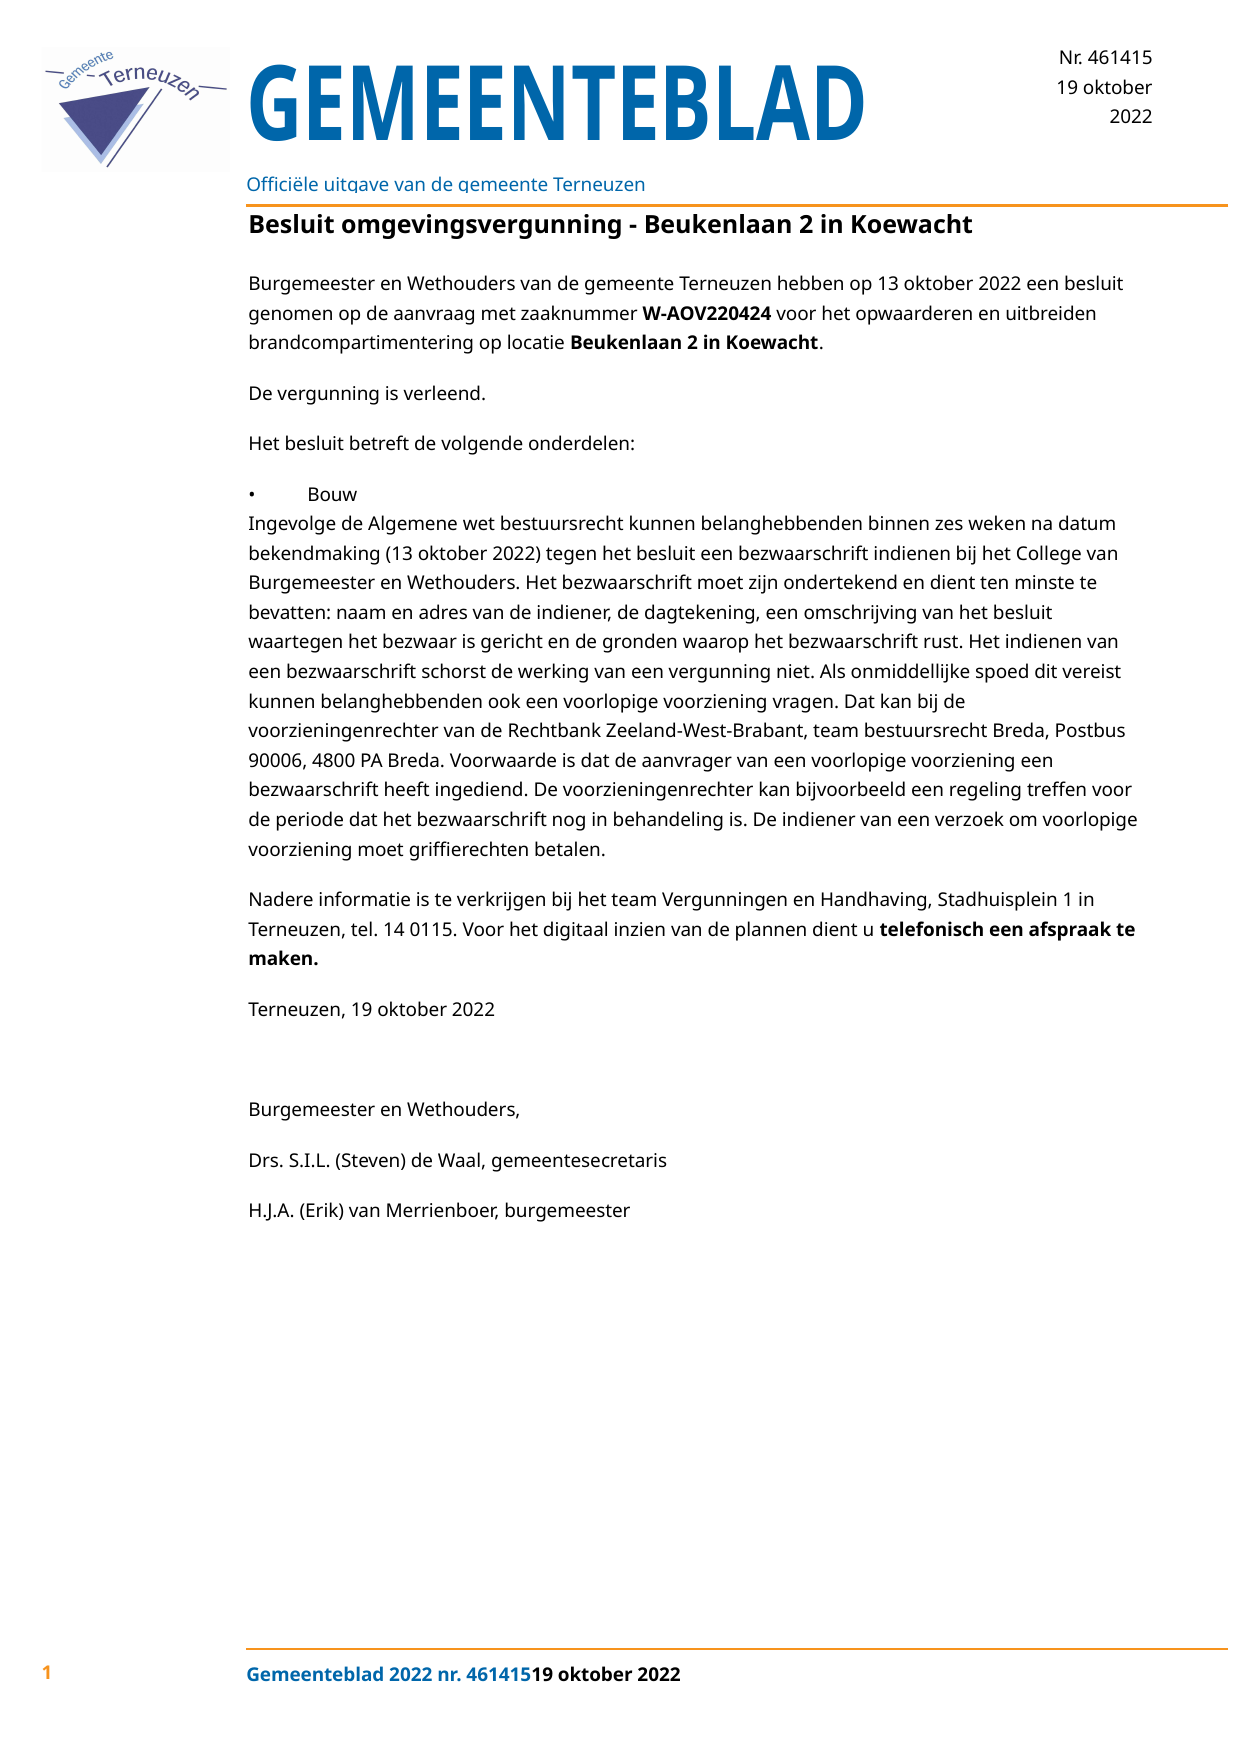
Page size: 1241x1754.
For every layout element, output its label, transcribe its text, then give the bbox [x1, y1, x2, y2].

text Besluit omgevingsvergunning - Beukenlaan 2 in Koewacht [248, 207, 1152, 241]
text Nadere informatie is te verkrijgen bij het team Vergunningen en Handhaving, Stadhuisplein 1 in Terneuzen, tel. 14 0115. Voor het digitaal inzien van de plannen dient u telefonisch een afspraak te maken. [248, 886, 1152, 971]
text Het besluit betreft de volgende onderdelen: [248, 430, 1152, 456]
picture [41, 47, 231, 172]
text H.J.A. (Erik) van Merrienboer, burgemeester [248, 1197, 1152, 1223]
text Burgemeester en Wethouders, [248, 1097, 1152, 1122]
text De vergunning is verleend. [248, 380, 1152, 406]
text Burgemeester en Wethouders van de gemeente Terneuzen hebben op 13 oktober 2022 een besluit genomen op de aanvraag met zaaknummer W-AOV220424 voor het opwaarderen en uitbreiden brandcompartimentering op locatie Beukenlaan 2 in Koewacht. [248, 270, 1152, 355]
list Bouw [248, 481, 1152, 506]
text Drs. S.I.L. (Steven) de Waal, gemeentesecretaris [248, 1147, 1152, 1173]
text Terneuzen, 19 oktober 2022 [248, 996, 1152, 1021]
text Ingevolge de Algemene wet bestuursrecht kunnen belanghebbenden binnen zes weken na datum bekendmaking (13 oktober 2022) tegen het besluit een bezwaarschrift indienen bij het College van Burgemeester en Wethouders. Het bezwaarschrift moet zijn ondertekend en dient ten minste te bevatten: naam en adres van de indiener, de dagtekening, een omschrijving van het besluit waartegen het bezwaar is gericht en de gronden waarop het bezwaarschrift rust. Het indienen van een bezwaarschrift schorst de werking van een vergunning niet. Als onmiddellijke spoed dit vereist kunnen belanghebbenden ook een voorlopige voorziening vragen. Dat kan bij de voorzieningenrechter van de Rechtbank Zeeland-West-Brabant, team bestuursrecht Breda, Postbus 90006, 4800 PA Breda. Voorwaarde is dat de aanvrager van een voorlopige voorziening een bezwaarschrift heeft ingediend. De voorzieningenrechter kan bijvoorbeeld een regeling treffen voor de periode dat het bezwaarschrift nog in behandeling is. De indiener van een verzoek om voorlopige voorziening moet griffierechten betalen. [248, 510, 1152, 861]
